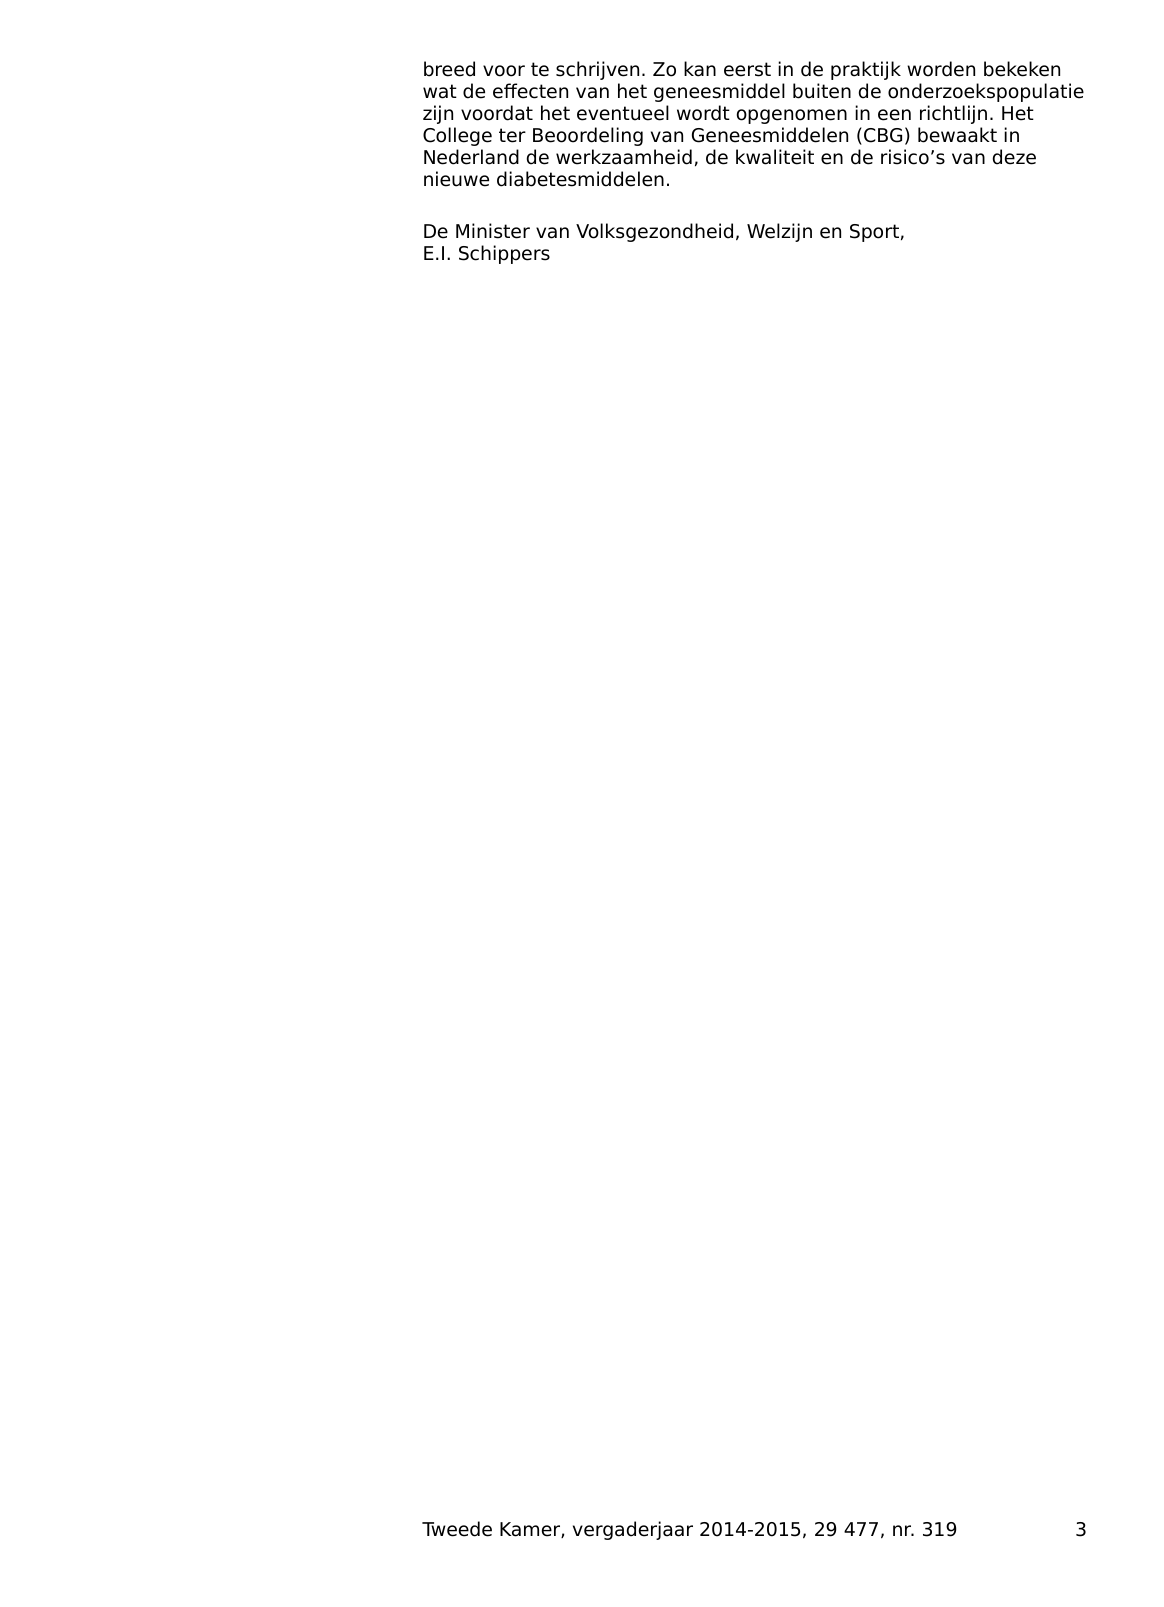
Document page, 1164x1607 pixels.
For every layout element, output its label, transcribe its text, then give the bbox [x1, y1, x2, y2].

text De Minister van Volksgezondheid, Welzijn en Sport, E.I. Schippers [422, 221, 1087, 265]
text breed voor te schrijven. Zo kan eerst in de praktijk worden bekeken wat de effecten van het geneesmiddel buiten de onderzoekspopulatie zijn voordat het eventueel wordt opgenomen in een richtlijn. Het College ter Beoordeling van Geneesmiddelen (CBG) bewaakt in Nederland de werkzaamheid, de kwaliteit en de risico’s van deze nieuwe diabetesmiddelen. [422, 59, 1087, 191]
